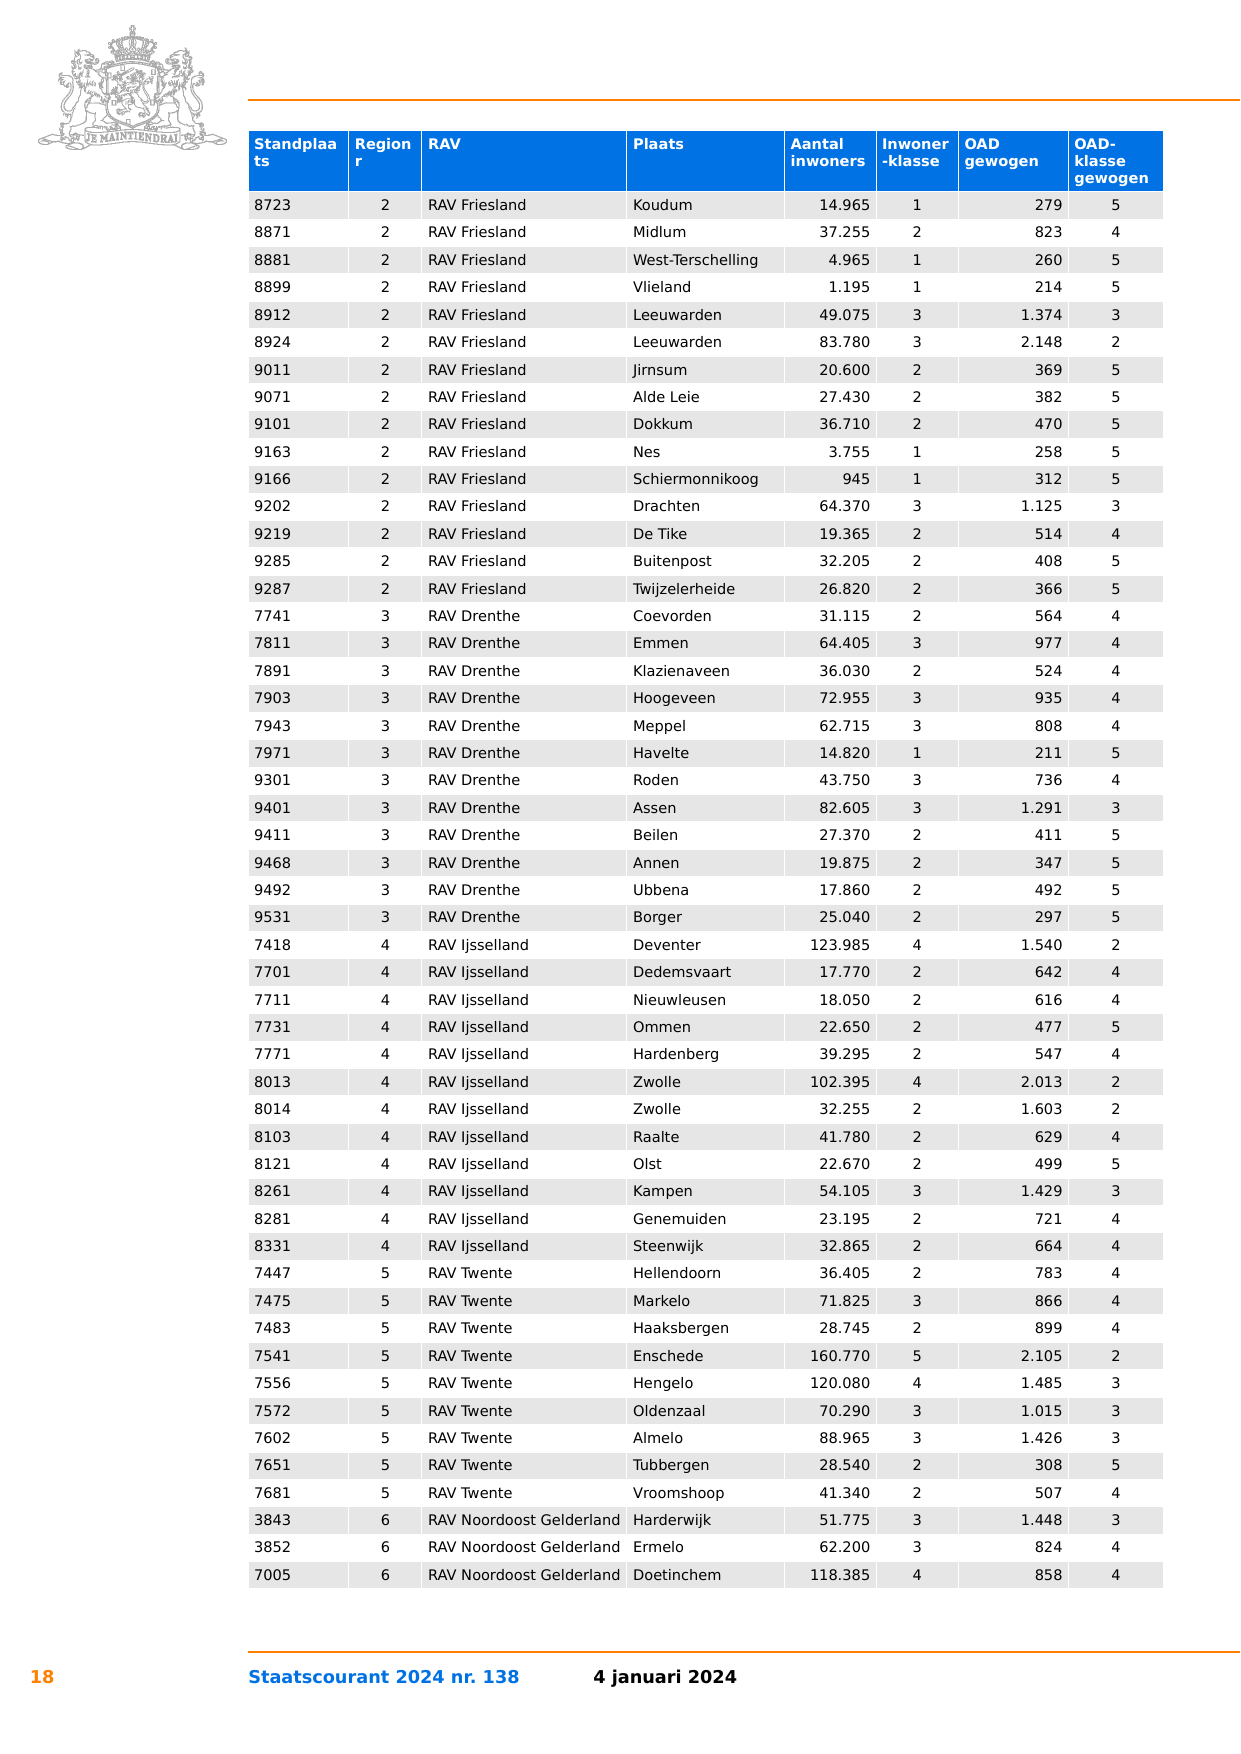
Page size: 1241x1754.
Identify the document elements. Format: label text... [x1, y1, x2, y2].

table_cell RAV Twente [422, 1343, 626, 1369]
table_cell 616 [959, 987, 1068, 1013]
table_cell 9492 [249, 877, 348, 903]
table_cell 5 [349, 1453, 421, 1479]
table_cell 2 [877, 823, 958, 849]
table_cell 3 [877, 1179, 958, 1205]
table_cell 8121 [249, 1151, 348, 1177]
table_cell 2 [877, 1453, 958, 1479]
table_cell 3 [349, 905, 421, 931]
table_cell 5 [1069, 549, 1163, 575]
table_cell 102.395 [785, 1069, 876, 1095]
table_cell 4 [877, 1069, 958, 1095]
table_header Standplaats [249, 131, 348, 191]
table_cell 160.770 [785, 1343, 876, 1369]
table_cell 8281 [249, 1206, 348, 1232]
table_cell RAV Friesland [422, 275, 626, 301]
table_cell Meppel [627, 713, 784, 739]
table_cell 3 [349, 713, 421, 739]
table_cell 4 [1069, 1261, 1163, 1287]
table_cell Jirnsum [627, 357, 784, 383]
table_cell 3 [349, 877, 421, 903]
table_cell 2 [877, 1480, 958, 1506]
table_cell RAV Friesland [422, 247, 626, 273]
table_cell 5 [1069, 439, 1163, 465]
table_cell 8013 [249, 1069, 348, 1095]
table_cell 36.710 [785, 411, 876, 438]
table_cell 808 [959, 713, 1068, 739]
table_cell 4 [349, 1233, 421, 1260]
table_cell RAV Ijsselland [422, 1124, 626, 1150]
table_cell 7541 [249, 1343, 348, 1369]
table_cell 4 [1069, 1206, 1163, 1232]
table_cell 2 [877, 521, 958, 547]
table_cell Raalte [627, 1124, 784, 1150]
table_cell 4 [349, 987, 421, 1013]
table_cell Hoogeveen [627, 685, 784, 712]
table_cell 7811 [249, 631, 348, 657]
table_cell 477 [959, 1014, 1068, 1041]
table_cell 3 [1069, 795, 1163, 821]
table_cell 2 [877, 220, 958, 246]
table_cell 5 [877, 1343, 958, 1369]
table_cell 5 [1069, 850, 1163, 876]
table_cell 7771 [249, 1042, 348, 1068]
table_cell 564 [959, 603, 1068, 629]
table_cell 2 [349, 494, 421, 520]
table_cell 9071 [249, 384, 348, 410]
table_cell 2 [349, 384, 421, 410]
table_cell 3 [1069, 1370, 1163, 1397]
table_cell 945 [785, 466, 876, 493]
table_cell RAV Ijsselland [422, 1206, 626, 1232]
table_cell 7891 [249, 658, 348, 684]
table_cell 32.865 [785, 1233, 876, 1260]
table_cell 1.195 [785, 275, 876, 301]
table_cell RAV Twente [422, 1453, 626, 1479]
table_cell 2 [349, 302, 421, 328]
table_cell 4 [1069, 521, 1163, 547]
table_cell Leeuwarden [627, 329, 784, 356]
table_cell 18.050 [785, 987, 876, 1013]
table_cell Ommen [627, 1014, 784, 1041]
table_cell 1.448 [959, 1507, 1068, 1534]
table_cell 3 [349, 823, 421, 849]
table_cell 5 [1069, 357, 1163, 383]
table_cell 1.374 [959, 302, 1068, 328]
table_header OAD gewogen [959, 131, 1068, 191]
table_cell 2 [877, 658, 958, 684]
table_cell 7418 [249, 932, 348, 958]
table_cell 9301 [249, 768, 348, 794]
table_cell 62.200 [785, 1535, 876, 1561]
table_cell 3 [877, 302, 958, 328]
table_cell 2 [349, 329, 421, 356]
table_cell 4 [1069, 685, 1163, 712]
table_cell Assen [627, 795, 784, 821]
table_cell 2 [877, 1261, 958, 1287]
table_cell 3 [877, 631, 958, 657]
table_cell 43.750 [785, 768, 876, 794]
table_cell 2 [877, 357, 958, 383]
table_cell 1.426 [959, 1425, 1068, 1451]
table_cell 7741 [249, 603, 348, 629]
table_header OAD-klasse gewogen [1069, 131, 1163, 191]
table_cell RAV Drenthe [422, 905, 626, 931]
table_cell 4 [1069, 1042, 1163, 1068]
table_cell RAV Friesland [422, 192, 626, 219]
table_cell Olst [627, 1151, 784, 1177]
table_cell 4 [1069, 959, 1163, 986]
table_cell RAV Ijsselland [422, 987, 626, 1013]
table_cell 14.965 [785, 192, 876, 219]
table_cell 408 [959, 549, 1068, 575]
table_cell 3 [1069, 1398, 1163, 1424]
table_cell 3843 [249, 1507, 348, 1534]
table_cell 470 [959, 411, 1068, 438]
table_cell 7556 [249, 1370, 348, 1397]
table_cell 2 [1069, 1343, 1163, 1369]
table_cell 5 [1069, 192, 1163, 219]
table_cell 2 [877, 1316, 958, 1342]
table_cell 25.040 [785, 905, 876, 931]
table_cell 347 [959, 850, 1068, 876]
table_cell 5 [1069, 466, 1163, 493]
table_cell 2 [877, 959, 958, 986]
table_cell RAV Ijsselland [422, 1042, 626, 1068]
table_cell RAV Drenthe [422, 877, 626, 903]
table_cell 524 [959, 658, 1068, 684]
table_cell 5 [349, 1398, 421, 1424]
table_cell 2 [877, 877, 958, 903]
table_cell 2 [877, 1014, 958, 1041]
table_cell RAV Ijsselland [422, 1096, 626, 1123]
table_cell RAV Drenthe [422, 768, 626, 794]
table_cell 27.370 [785, 823, 876, 849]
table_cell Vroomshoop [627, 1480, 784, 1506]
table_cell Harderwijk [627, 1507, 784, 1534]
table_cell 41.340 [785, 1480, 876, 1506]
table_cell Genemuiden [627, 1206, 784, 1232]
table_cell 3 [877, 1398, 958, 1424]
table_cell Hardenberg [627, 1042, 784, 1068]
table_cell 8881 [249, 247, 348, 273]
table_cell 3 [877, 768, 958, 794]
table_header Inwoner-klasse [877, 131, 958, 191]
table_cell Nes [627, 439, 784, 465]
table_cell 4 [1069, 1288, 1163, 1314]
table_cell 51.775 [785, 1507, 876, 1534]
table_cell 721 [959, 1206, 1068, 1232]
table_cell 22.670 [785, 1151, 876, 1177]
table_cell 1 [877, 192, 958, 219]
table_cell RAV Drenthe [422, 823, 626, 849]
table_cell 72.955 [785, 685, 876, 712]
table_cell 4 [349, 1124, 421, 1150]
table_cell 382 [959, 384, 1068, 410]
table_cell 8723 [249, 192, 348, 219]
table_cell RAV Drenthe [422, 631, 626, 657]
table_header Regionr [349, 131, 421, 191]
table_cell 492 [959, 877, 1068, 903]
table_cell 823 [959, 220, 1068, 246]
table_cell Markelo [627, 1288, 784, 1314]
table_cell 1.603 [959, 1096, 1068, 1123]
table_cell 279 [959, 192, 1068, 219]
table_cell 9166 [249, 466, 348, 493]
table_cell RAV Ijsselland [422, 932, 626, 958]
table_cell Dokkum [627, 411, 784, 438]
table_cell 2 [877, 411, 958, 438]
table_cell 664 [959, 1233, 1068, 1260]
table_cell 7475 [249, 1288, 348, 1314]
table_cell RAV Friesland [422, 357, 626, 383]
table_cell Tubbergen [627, 1453, 784, 1479]
table_cell 899 [959, 1316, 1068, 1342]
table_cell 28.540 [785, 1453, 876, 1479]
table_cell 2 [877, 987, 958, 1013]
table_cell 1 [877, 740, 958, 767]
table_cell 2 [877, 603, 958, 629]
table_cell RAV Friesland [422, 576, 626, 602]
table_cell 1 [877, 275, 958, 301]
table_cell 4 [1069, 1535, 1163, 1561]
table_cell 5 [1069, 823, 1163, 849]
table_cell 9285 [249, 549, 348, 575]
table_cell RAV Twente [422, 1480, 626, 1506]
table_cell 4 [349, 1206, 421, 1232]
table_cell 2.013 [959, 1069, 1068, 1095]
table_cell 2 [877, 384, 958, 410]
table_cell Kampen [627, 1179, 784, 1205]
table_cell 514 [959, 521, 1068, 547]
table_cell 3 [349, 768, 421, 794]
table_cell 71.825 [785, 1288, 876, 1314]
table_cell 547 [959, 1042, 1068, 1068]
table_cell 8924 [249, 329, 348, 356]
table_cell Ubbena [627, 877, 784, 903]
table_cell 26.820 [785, 576, 876, 602]
table_cell 36.030 [785, 658, 876, 684]
table_cell Hellendoorn [627, 1261, 784, 1287]
table_cell 4 [349, 1179, 421, 1205]
table_cell Nieuwleusen [627, 987, 784, 1013]
table_cell RAV Friesland [422, 329, 626, 356]
table_cell RAV Noordoost Gelderland [422, 1562, 626, 1588]
table_cell 3 [877, 685, 958, 712]
table_cell 7483 [249, 1316, 348, 1342]
table_cell 858 [959, 1562, 1068, 1588]
table_cell 2 [349, 439, 421, 465]
table_cell Zwolle [627, 1069, 784, 1095]
table_cell 260 [959, 247, 1068, 273]
table_cell RAV Friesland [422, 466, 626, 493]
table_cell RAV Twente [422, 1316, 626, 1342]
table_cell 1 [877, 439, 958, 465]
table_cell 5 [349, 1370, 421, 1397]
table_cell 7701 [249, 959, 348, 986]
table_cell 2 [1069, 1096, 1163, 1123]
table_cell Annen [627, 850, 784, 876]
table_cell 3 [1069, 494, 1163, 520]
table_cell Doetinchem [627, 1562, 784, 1588]
table_cell 1.540 [959, 932, 1068, 958]
table_cell 4 [349, 1096, 421, 1123]
table_cell RAV Ijsselland [422, 1151, 626, 1177]
table_cell RAV Ijsselland [422, 1014, 626, 1041]
table_cell 308 [959, 1453, 1068, 1479]
table_cell 9411 [249, 823, 348, 849]
table_cell RAV Drenthe [422, 685, 626, 712]
table_cell 82.605 [785, 795, 876, 821]
table_header Aantal inwoners [785, 131, 876, 191]
table_cell 5 [1069, 275, 1163, 301]
table_cell 2 [349, 549, 421, 575]
table_cell 366 [959, 576, 1068, 602]
table_cell 3 [1069, 1507, 1163, 1534]
table_cell Midlum [627, 220, 784, 246]
table_cell 2.148 [959, 329, 1068, 356]
table_cell RAV Friesland [422, 549, 626, 575]
table_cell 4 [1069, 1124, 1163, 1150]
table_cell 7943 [249, 713, 348, 739]
table_cell 6 [349, 1535, 421, 1561]
table_cell 5 [349, 1343, 421, 1369]
table_cell 5 [1069, 740, 1163, 767]
table_cell 4 [1069, 987, 1163, 1013]
table_cell Havelte [627, 740, 784, 767]
table_cell 2 [877, 549, 958, 575]
table_cell 5 [1069, 384, 1163, 410]
table_cell 258 [959, 439, 1068, 465]
table_cell Drachten [627, 494, 784, 520]
table_cell 9531 [249, 905, 348, 931]
table_cell 824 [959, 1535, 1068, 1561]
table_cell 5 [1069, 877, 1163, 903]
table_cell 9401 [249, 795, 348, 821]
table_cell Emmen [627, 631, 784, 657]
table_cell Hengelo [627, 1370, 784, 1397]
table_cell 118.385 [785, 1562, 876, 1588]
table_cell 8912 [249, 302, 348, 328]
table_cell 4 [349, 1151, 421, 1177]
table_cell Leeuwarden [627, 302, 784, 328]
table_cell 6 [349, 1507, 421, 1534]
table_cell 507 [959, 1480, 1068, 1506]
table_cell 5 [1069, 1453, 1163, 1479]
table_cell 37.255 [785, 220, 876, 246]
table_cell 4 [877, 1370, 958, 1397]
table_cell RAV Twente [422, 1398, 626, 1424]
table_cell 17.770 [785, 959, 876, 986]
table_cell 32.205 [785, 549, 876, 575]
table_cell 2 [349, 220, 421, 246]
table_cell 411 [959, 823, 1068, 849]
table_cell West-Terschelling [627, 247, 784, 273]
table_cell 1.291 [959, 795, 1068, 821]
table_cell RAV Drenthe [422, 795, 626, 821]
table_cell 2 [877, 1233, 958, 1260]
table_cell RAV Noordoost Gelderland [422, 1535, 626, 1561]
table_cell 5 [349, 1261, 421, 1287]
table_cell 88.965 [785, 1425, 876, 1451]
table_cell 9287 [249, 576, 348, 602]
table_cell 3 [349, 631, 421, 657]
table_cell 22.650 [785, 1014, 876, 1041]
table_cell 4 [877, 932, 958, 958]
table_cell 4 [349, 932, 421, 958]
table_cell 8103 [249, 1124, 348, 1150]
table_cell 5 [1069, 411, 1163, 438]
table_cell 8871 [249, 220, 348, 246]
table_cell RAV Drenthe [422, 603, 626, 629]
table_cell 9101 [249, 411, 348, 438]
table_cell 8899 [249, 275, 348, 301]
table_cell RAV Friesland [422, 220, 626, 246]
table_cell Zwolle [627, 1096, 784, 1123]
table_cell RAV Friesland [422, 439, 626, 465]
table_cell RAV Friesland [422, 411, 626, 438]
table_cell 4 [1069, 1562, 1163, 1588]
table_cell Borger [627, 905, 784, 931]
table_cell 1.125 [959, 494, 1068, 520]
table_cell 2 [877, 1151, 958, 1177]
table_cell 499 [959, 1151, 1068, 1177]
table_cell 9219 [249, 521, 348, 547]
table_cell 2 [349, 411, 421, 438]
table_cell Enschede [627, 1343, 784, 1369]
table_cell 5 [1069, 905, 1163, 931]
table_cell 3 [1069, 1425, 1163, 1451]
table_cell 1.485 [959, 1370, 1068, 1397]
table_cell RAV Ijsselland [422, 959, 626, 986]
table_cell 5 [1069, 576, 1163, 602]
table_cell 32.255 [785, 1096, 876, 1123]
table_cell 642 [959, 959, 1068, 986]
table_cell 7572 [249, 1398, 348, 1424]
table_cell 54.105 [785, 1179, 876, 1205]
table_cell Oldenzaal [627, 1398, 784, 1424]
table_cell 736 [959, 768, 1068, 794]
table_cell 4 [349, 1014, 421, 1041]
table_cell 2 [349, 521, 421, 547]
table_cell Buitenpost [627, 549, 784, 575]
table_cell 8261 [249, 1179, 348, 1205]
table_cell 3 [349, 795, 421, 821]
table_cell Twijzelerheide [627, 576, 784, 602]
table_cell 5 [349, 1288, 421, 1314]
table_cell 3 [349, 685, 421, 712]
table_cell RAV Twente [422, 1425, 626, 1451]
table_cell 5 [1069, 247, 1163, 273]
table_cell 28.745 [785, 1316, 876, 1342]
table_cell 64.405 [785, 631, 876, 657]
table_cell 64.370 [785, 494, 876, 520]
table_cell 39.295 [785, 1042, 876, 1068]
table_cell 4 [1069, 658, 1163, 684]
table_cell 17.860 [785, 877, 876, 903]
table_cell 866 [959, 1288, 1068, 1314]
table_cell 4 [349, 959, 421, 986]
table_cell Beilen [627, 823, 784, 849]
table_cell 3 [877, 795, 958, 821]
table_cell Dedemsvaart [627, 959, 784, 986]
table_header RAV [422, 131, 626, 191]
table_cell Deventer [627, 932, 784, 958]
table_cell 1 [877, 466, 958, 493]
table_cell 49.075 [785, 302, 876, 328]
table_cell 4 [877, 1562, 958, 1588]
table_cell 8014 [249, 1096, 348, 1123]
table_cell 14.820 [785, 740, 876, 767]
table_cell 3 [877, 713, 958, 739]
table_cell Ermelo [627, 1535, 784, 1561]
table_cell RAV Drenthe [422, 850, 626, 876]
table_cell 70.290 [785, 1398, 876, 1424]
table_cell 7731 [249, 1014, 348, 1041]
table_cell 977 [959, 631, 1068, 657]
table_cell 27.430 [785, 384, 876, 410]
table_cell Klazienaveen [627, 658, 784, 684]
table_cell Steenwijk [627, 1233, 784, 1260]
table_cell 2.105 [959, 1343, 1068, 1369]
table_cell 2 [1069, 329, 1163, 356]
table_cell Haaksbergen [627, 1316, 784, 1342]
table_cell Coevorden [627, 603, 784, 629]
table_cell RAV Friesland [422, 521, 626, 547]
table_cell 83.780 [785, 329, 876, 356]
table_cell 3 [349, 603, 421, 629]
table_cell RAV Ijsselland [422, 1233, 626, 1260]
table_cell RAV Ijsselland [422, 1069, 626, 1095]
table_cell 2 [877, 576, 958, 602]
table_cell 4 [1069, 713, 1163, 739]
table_cell 5 [349, 1316, 421, 1342]
table_cell RAV Drenthe [422, 658, 626, 684]
table_cell 7005 [249, 1562, 348, 1588]
table_cell 4 [1069, 631, 1163, 657]
table_cell 9163 [249, 439, 348, 465]
table_cell 3 [877, 1535, 958, 1561]
table_cell 629 [959, 1124, 1068, 1150]
table_cell 9202 [249, 494, 348, 520]
table_cell 2 [877, 1206, 958, 1232]
table_cell 4 [349, 1069, 421, 1095]
table_cell 7903 [249, 685, 348, 712]
table_cell 3.755 [785, 439, 876, 465]
table_cell 5 [349, 1480, 421, 1506]
table_cell RAV Drenthe [422, 740, 626, 767]
table_cell 5 [1069, 1014, 1163, 1041]
table_cell 7651 [249, 1453, 348, 1479]
table_cell Koudum [627, 192, 784, 219]
table_cell 3 [877, 1288, 958, 1314]
table_cell 3 [1069, 302, 1163, 328]
table_cell 1 [877, 247, 958, 273]
table_cell 312 [959, 466, 1068, 493]
table_cell 2 [1069, 1069, 1163, 1095]
table_cell 2 [349, 357, 421, 383]
table_cell 3852 [249, 1535, 348, 1561]
table_cell 2 [877, 1124, 958, 1150]
picture [38, 25, 227, 150]
table_cell De Tike [627, 521, 784, 547]
table_cell 23.195 [785, 1206, 876, 1232]
table_cell 5 [349, 1425, 421, 1451]
table_cell 3 [349, 850, 421, 876]
table_cell 2 [877, 905, 958, 931]
table_cell 7681 [249, 1480, 348, 1506]
table_cell 120.080 [785, 1370, 876, 1397]
table_cell 7971 [249, 740, 348, 767]
table_cell 3 [1069, 1179, 1163, 1205]
table_cell 31.115 [785, 603, 876, 629]
table_cell 2 [349, 275, 421, 301]
table_cell 783 [959, 1261, 1068, 1287]
table_cell 20.600 [785, 357, 876, 383]
table_cell 7447 [249, 1261, 348, 1287]
table_cell 4 [1069, 1316, 1163, 1342]
table_cell 2 [877, 1042, 958, 1068]
table_cell 123.985 [785, 932, 876, 958]
table_cell 4 [1069, 1233, 1163, 1260]
table_cell Roden [627, 768, 784, 794]
table_cell RAV Twente [422, 1370, 626, 1397]
table_cell Vlieland [627, 275, 784, 301]
table_cell RAV Friesland [422, 494, 626, 520]
table_cell 369 [959, 357, 1068, 383]
table_cell 8331 [249, 1233, 348, 1260]
table_cell 3 [877, 494, 958, 520]
table_cell 6 [349, 1562, 421, 1588]
table_cell 36.405 [785, 1261, 876, 1287]
table_cell 3 [349, 740, 421, 767]
table_cell 1.429 [959, 1179, 1068, 1205]
table_cell 1.015 [959, 1398, 1068, 1424]
table_cell 7602 [249, 1425, 348, 1451]
table_cell 297 [959, 905, 1068, 931]
table_cell 214 [959, 275, 1068, 301]
table_cell 935 [959, 685, 1068, 712]
table_cell RAV Noordoost Gelderland [422, 1507, 626, 1534]
table_cell 2 [877, 1096, 958, 1123]
table_cell 4.965 [785, 247, 876, 273]
table_cell 9011 [249, 357, 348, 383]
table_cell Almelo [627, 1425, 784, 1451]
table_cell 9468 [249, 850, 348, 876]
table_cell RAV Twente [422, 1261, 626, 1287]
table_cell 4 [1069, 1480, 1163, 1506]
table_cell 2 [1069, 932, 1163, 958]
table_cell 19.875 [785, 850, 876, 876]
table_cell 2 [877, 850, 958, 876]
table_cell RAV Twente [422, 1288, 626, 1314]
table_cell 41.780 [785, 1124, 876, 1150]
table_cell 4 [349, 1042, 421, 1068]
table_cell 19.365 [785, 521, 876, 547]
table_cell 2 [349, 247, 421, 273]
table_cell RAV Ijsselland [422, 1179, 626, 1205]
table_cell RAV Friesland [422, 384, 626, 410]
table_cell 5 [1069, 1151, 1163, 1177]
table_cell 4 [1069, 220, 1163, 246]
table_cell 2 [349, 576, 421, 602]
table_cell 4 [1069, 603, 1163, 629]
table_cell 2 [349, 192, 421, 219]
table_cell Schiermonnikoog [627, 466, 784, 493]
table_cell 7711 [249, 987, 348, 1013]
table_cell 211 [959, 740, 1068, 767]
table_cell 3 [877, 1425, 958, 1451]
table_cell 3 [877, 329, 958, 356]
table_header Plaats [627, 131, 784, 191]
table_cell 3 [877, 1507, 958, 1534]
table_cell Alde Leie [627, 384, 784, 410]
table_cell 4 [1069, 768, 1163, 794]
table_cell 3 [349, 658, 421, 684]
table_cell 2 [349, 466, 421, 493]
table_cell RAV Friesland [422, 302, 626, 328]
table_cell 62.715 [785, 713, 876, 739]
table_cell RAV Drenthe [422, 713, 626, 739]
